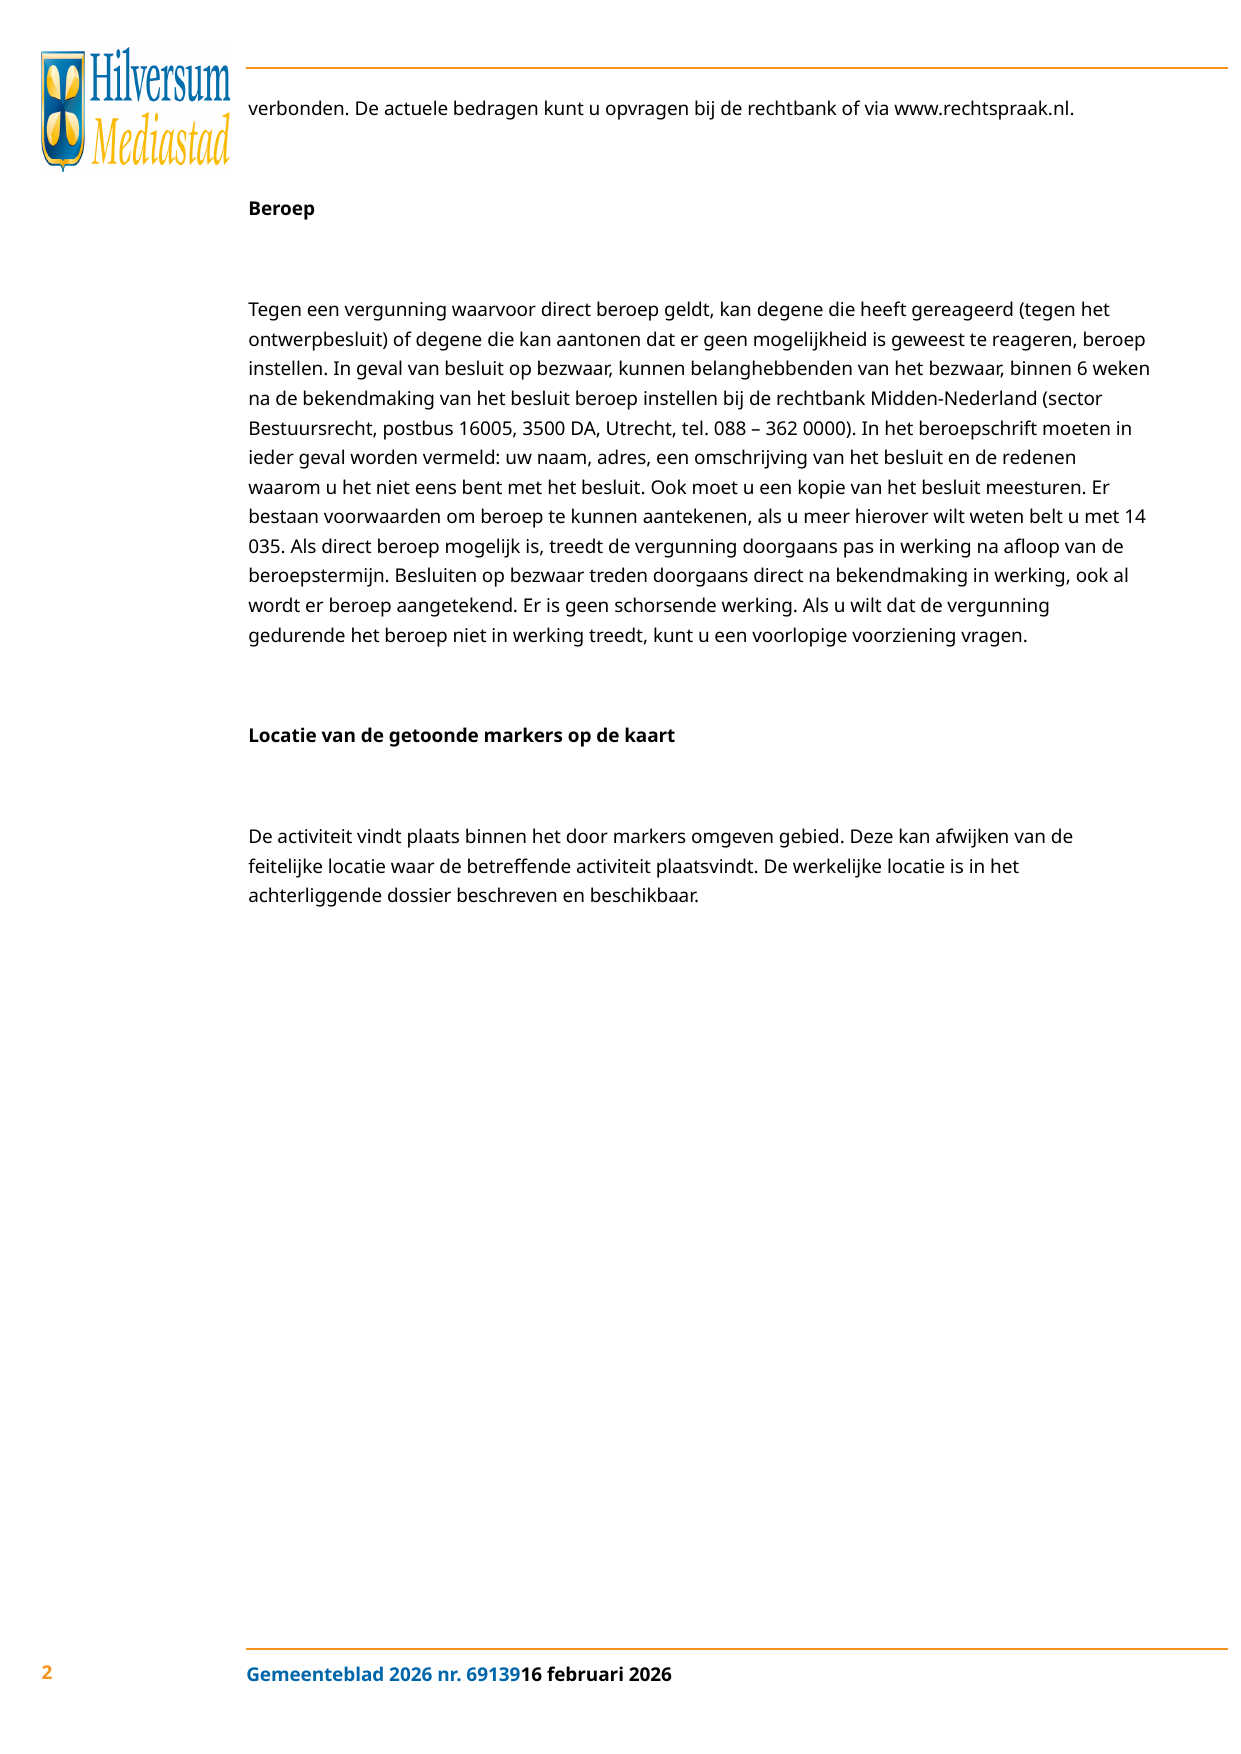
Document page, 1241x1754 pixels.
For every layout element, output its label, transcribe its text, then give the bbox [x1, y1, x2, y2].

text verbonden. De actuele bedragen kunt u opvragen bij de rechtbank of via www.rechtspraak.nl. [248, 95, 1152, 121]
text Locatie van de getoonde markers op de kaart [248, 723, 1152, 748]
picture [41, 47, 231, 172]
text De activiteit vindt plaats binnen het door markers omgeven gebied. Deze kan afwijken van de feitelijke locatie waar de betreffende activiteit plaatsvindt. De werkelijke locatie is in het achterliggende dossier beschreven en beschikbaar. [248, 823, 1152, 908]
text Tegen een vergunning waarvoor direct beroep geldt, kan degene die heeft gereageerd (tegen het ontwerpbesluit) of degene die kan aantonen dat er geen mogelijkheid is geweest te reageren, beroep instellen. In geval van besluit op bezwaar, kunnen belanghebbenden van het bezwaar, binnen 6 weken na de bekendmaking van het besluit beroep instellen bij de rechtbank Midden-Nederland (sector Bestuursrecht, postbus 16005, 3500 DA, Utrecht, tel. 088 – 362 0000). In het beroepschrift moeten in ieder geval worden vermeld: uw naam, adres, een omschrijving van het besluit en de redenen waarom u het niet eens bent met het besluit. Ook moet u een kopie van het besluit meesturen. Er bestaan voorwaarden om beroep te kunnen aantekenen, als u meer hierover wilt weten belt u met 14 035. Als direct beroep mogelijk is, treedt de vergunning doorgaans pas in werking na afloop van de beroepstermijn. Besluiten op bezwaar treden doorgaans direct na bekendmaking in werking, ook al wordt er beroep aangetekend. Er is geen schorsende werking. Als u wilt dat de vergunning gedurende het beroep niet in werking treedt, kunt u een voorlopige voorziening vragen. [248, 296, 1152, 648]
text Beroep [248, 196, 1152, 221]
